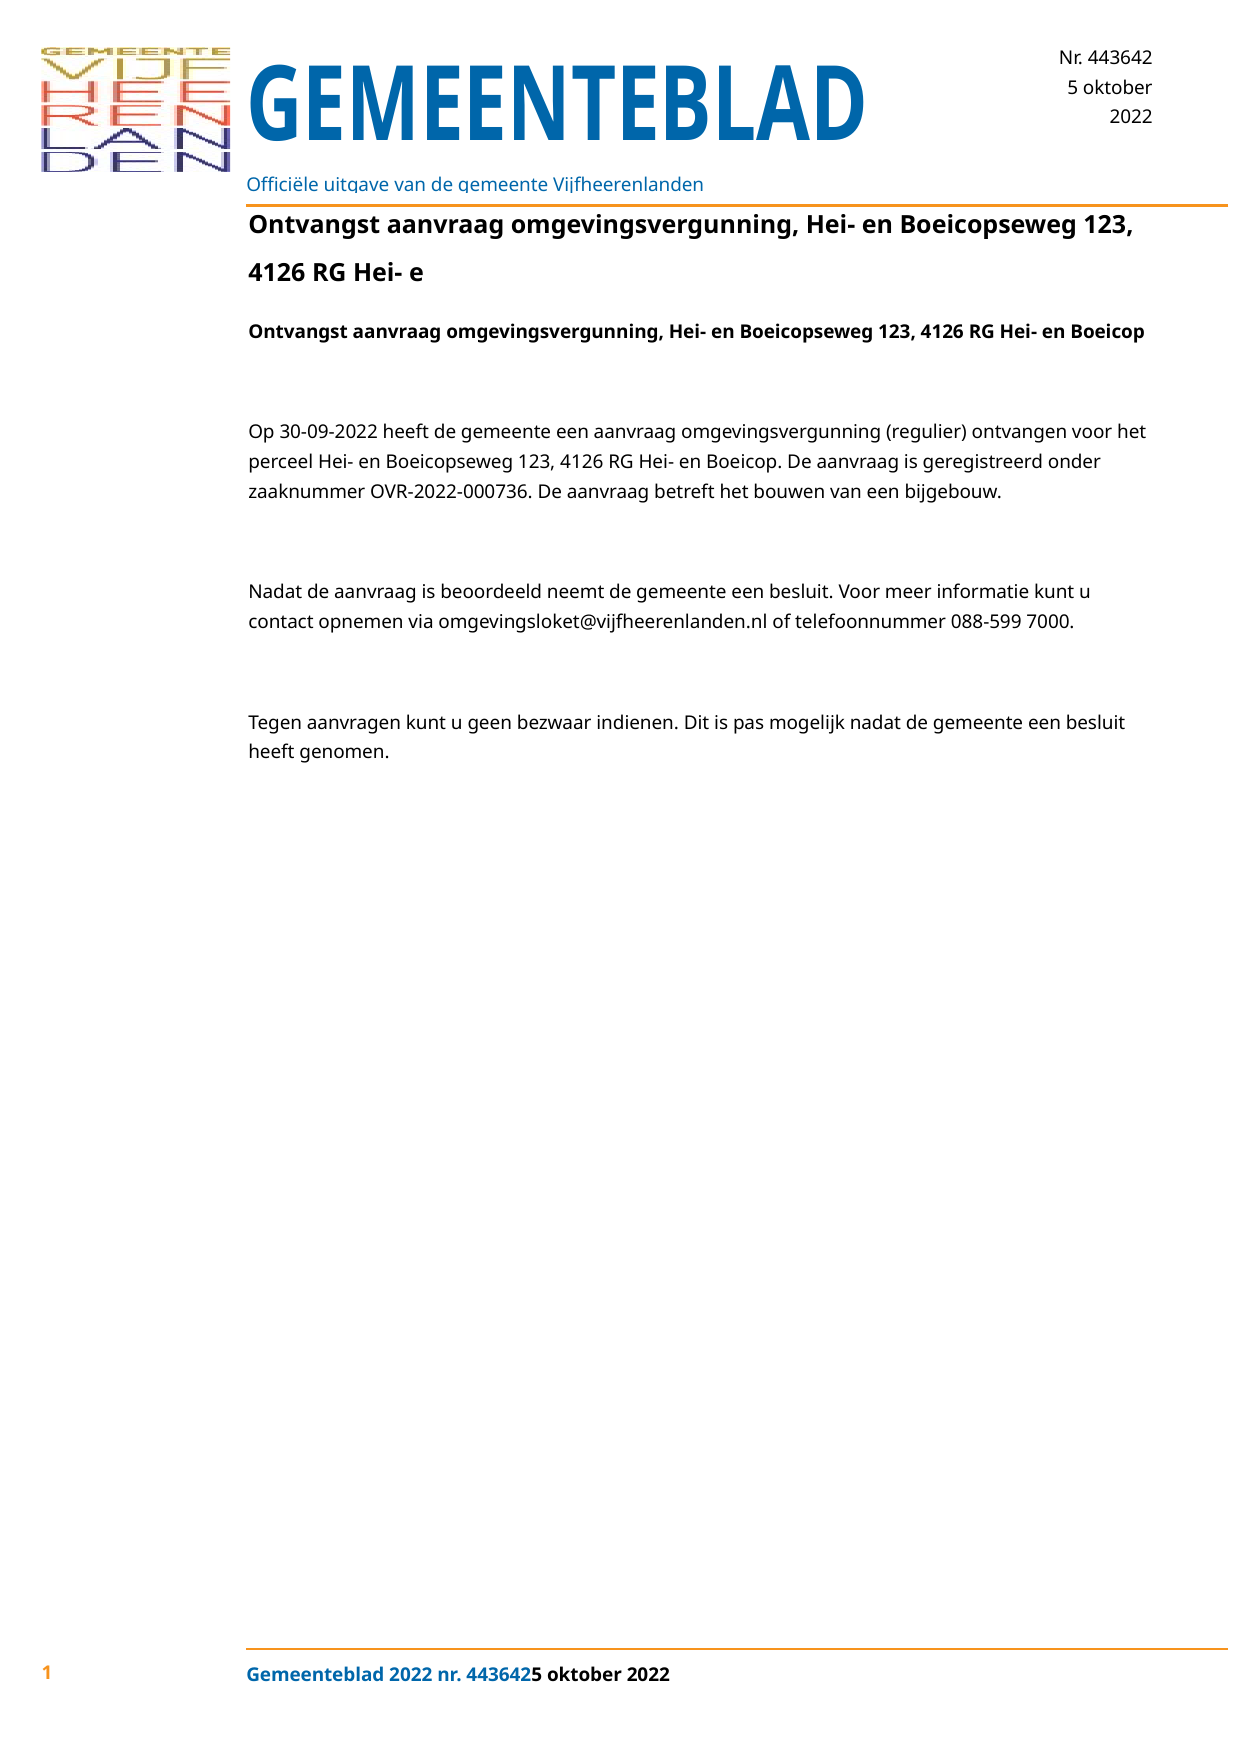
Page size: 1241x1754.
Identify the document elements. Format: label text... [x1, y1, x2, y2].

text Nadat de aanvraag is beoordeeld neemt de gemeente een besluit. Voor meer informatie kunt u contact opnemen via omgevingsloket@vijfheerenlanden.nl of telefoonnummer 088-599 7000. [248, 579, 1152, 634]
text Ontvangst aanvraag omgevingsvergunning, Hei- en Boeicopseweg 123, 4126 RG Hei- e [248, 207, 1152, 288]
text Op 30-09-2022 heeft de gemeente een aanvraag omgevingsvergunning (regulier) ontvangen voor het perceel Hei- en Boeicopseweg 123, 4126 RG Hei- en Boeicop. De aanvraag is geregistreerd onder zaaknummer OVR-2022-000736. De aanvraag betreft het bouwen van een bijgebouw. [248, 419, 1152, 504]
text Tegen aanvragen kunt u geen bezwaar indienen. Dit is pas mogelijk nadat de gemeente een besluit heeft genomen. [248, 709, 1152, 764]
picture [41, 47, 231, 172]
text Ontvangst aanvraag omgevingsvergunning, Hei- en Boeicopseweg 123, 4126 RG Hei- en Boeicop [248, 318, 1152, 344]
